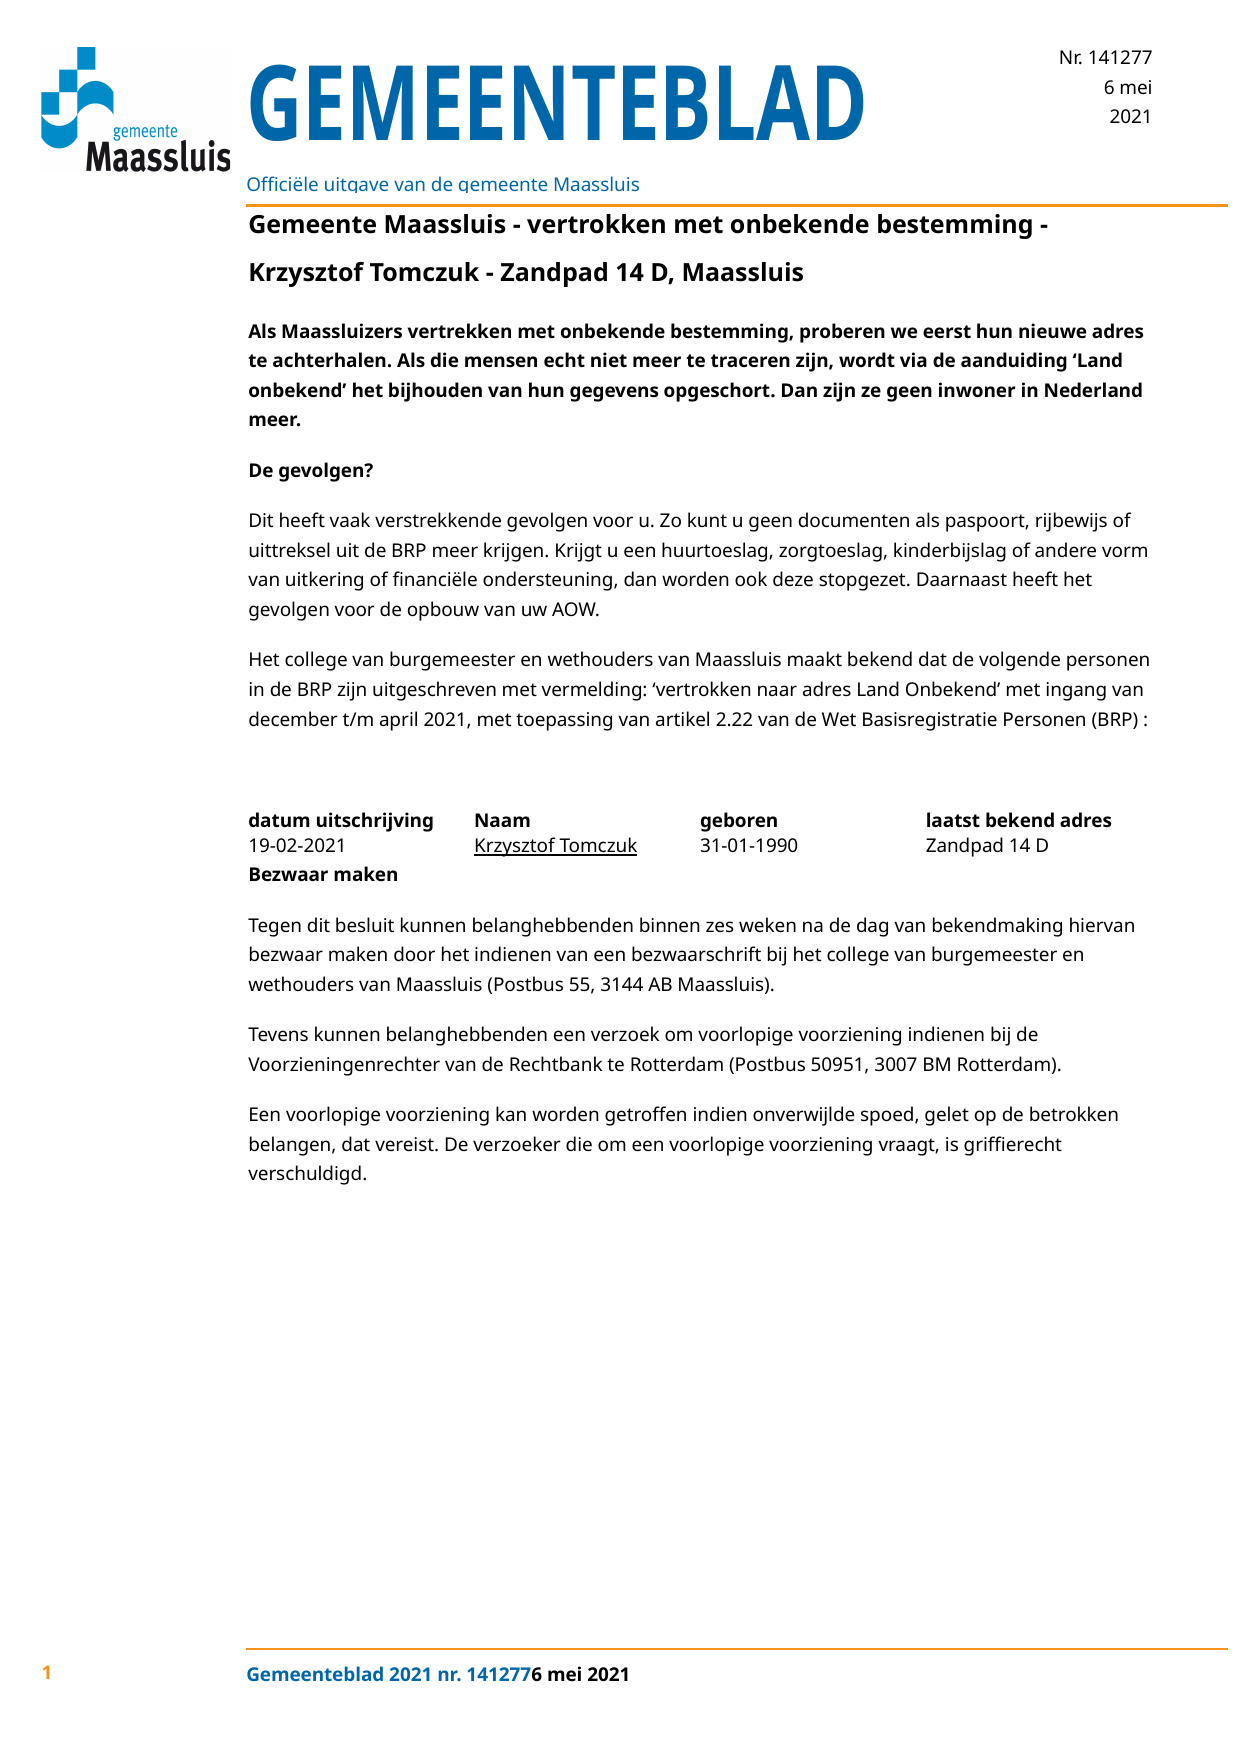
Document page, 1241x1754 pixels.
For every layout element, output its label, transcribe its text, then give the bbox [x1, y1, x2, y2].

table_header laatst bekend adres [926, 807, 1152, 832]
table_cell Krzysztof Tomczuk [474, 833, 700, 858]
text Bezwaar maken [248, 861, 1152, 887]
text Dit heeft vaak verstrekkende gevolgen voor u. Zo kunt u geen documenten als paspoort, rijbewijs of uittreksel uit de BRP meer krijgen. Krijgt u een huurtoeslag, zorgtoeslag, kinderbijslag of andere vorm van uitkering of financiële ondersteuning, dan worden ook deze stopgezet. Daarnaast heeft het gevolgen voor de opbouw van uw AOW. [248, 507, 1152, 622]
table_header Naam [474, 807, 700, 832]
table_header geboren [700, 807, 926, 832]
table_cell Zandpad 14 D [926, 833, 1152, 858]
table_header datum uitschrijving [248, 807, 474, 832]
table_cell 19-02-2021 [248, 833, 474, 858]
table_cell 31-01-1990 [700, 833, 926, 858]
text Tegen dit besluit kunnen belanghebbenden binnen zes weken na de dag van bekendmaking hiervan bezwaar maken door het indienen van een bezwaarschrift bij het college van burgemeester en wethouders van Maassluis (Postbus 55, 3144 AB Maassluis). [248, 912, 1152, 997]
picture [41, 47, 77, 92]
text Het college van burgemeester en wethouders van Maassluis maakt bekend dat de volgende personen in de BRP zijn uitgeschreven met vermelding: ‘vertrokken naar adres Land Onbekend’ met ingang van december t/m april 2021, met toepassing van artikel 2.22 van de Wet Basisregistratie Personen (BRP) : [248, 647, 1152, 732]
text Als Maassluizers vertrekken met onbekende bestemming, proberen we eerst hun nieuwe adres te achterhalen. Als die mensen echt niet meer te traceren zijn, wordt via de aanduiding ‘Land onbekend’ het bijhouden van hun gegevens opgeschort. Dan zijn ze geen inwoner in Nederland meer. [248, 318, 1152, 432]
text Gemeente Maassluis - vertrokken met onbekende bestemming - Krzysztof Tomczuk - Zandpad 14 D, Maassluis [248, 207, 1152, 288]
text De gevolgen? [248, 457, 1152, 483]
text Een voorlopige voorziening kan worden getroffen indien onverwijlde spoed, gelet op de betrokken belangen, dat vereist. De verzoeker die om een voorlopige voorziening vraagt, is griffierecht verschuldigd. [248, 1101, 1152, 1186]
picture [41, 47, 231, 172]
text Tevens kunnen belanghebbenden een verzoek om voorlopige voorziening indienen bij de Voorzieningenrechter van de Rechtbank te Rotterdam (Postbus 50951, 3007 BM Rotterdam). [248, 1021, 1152, 1077]
